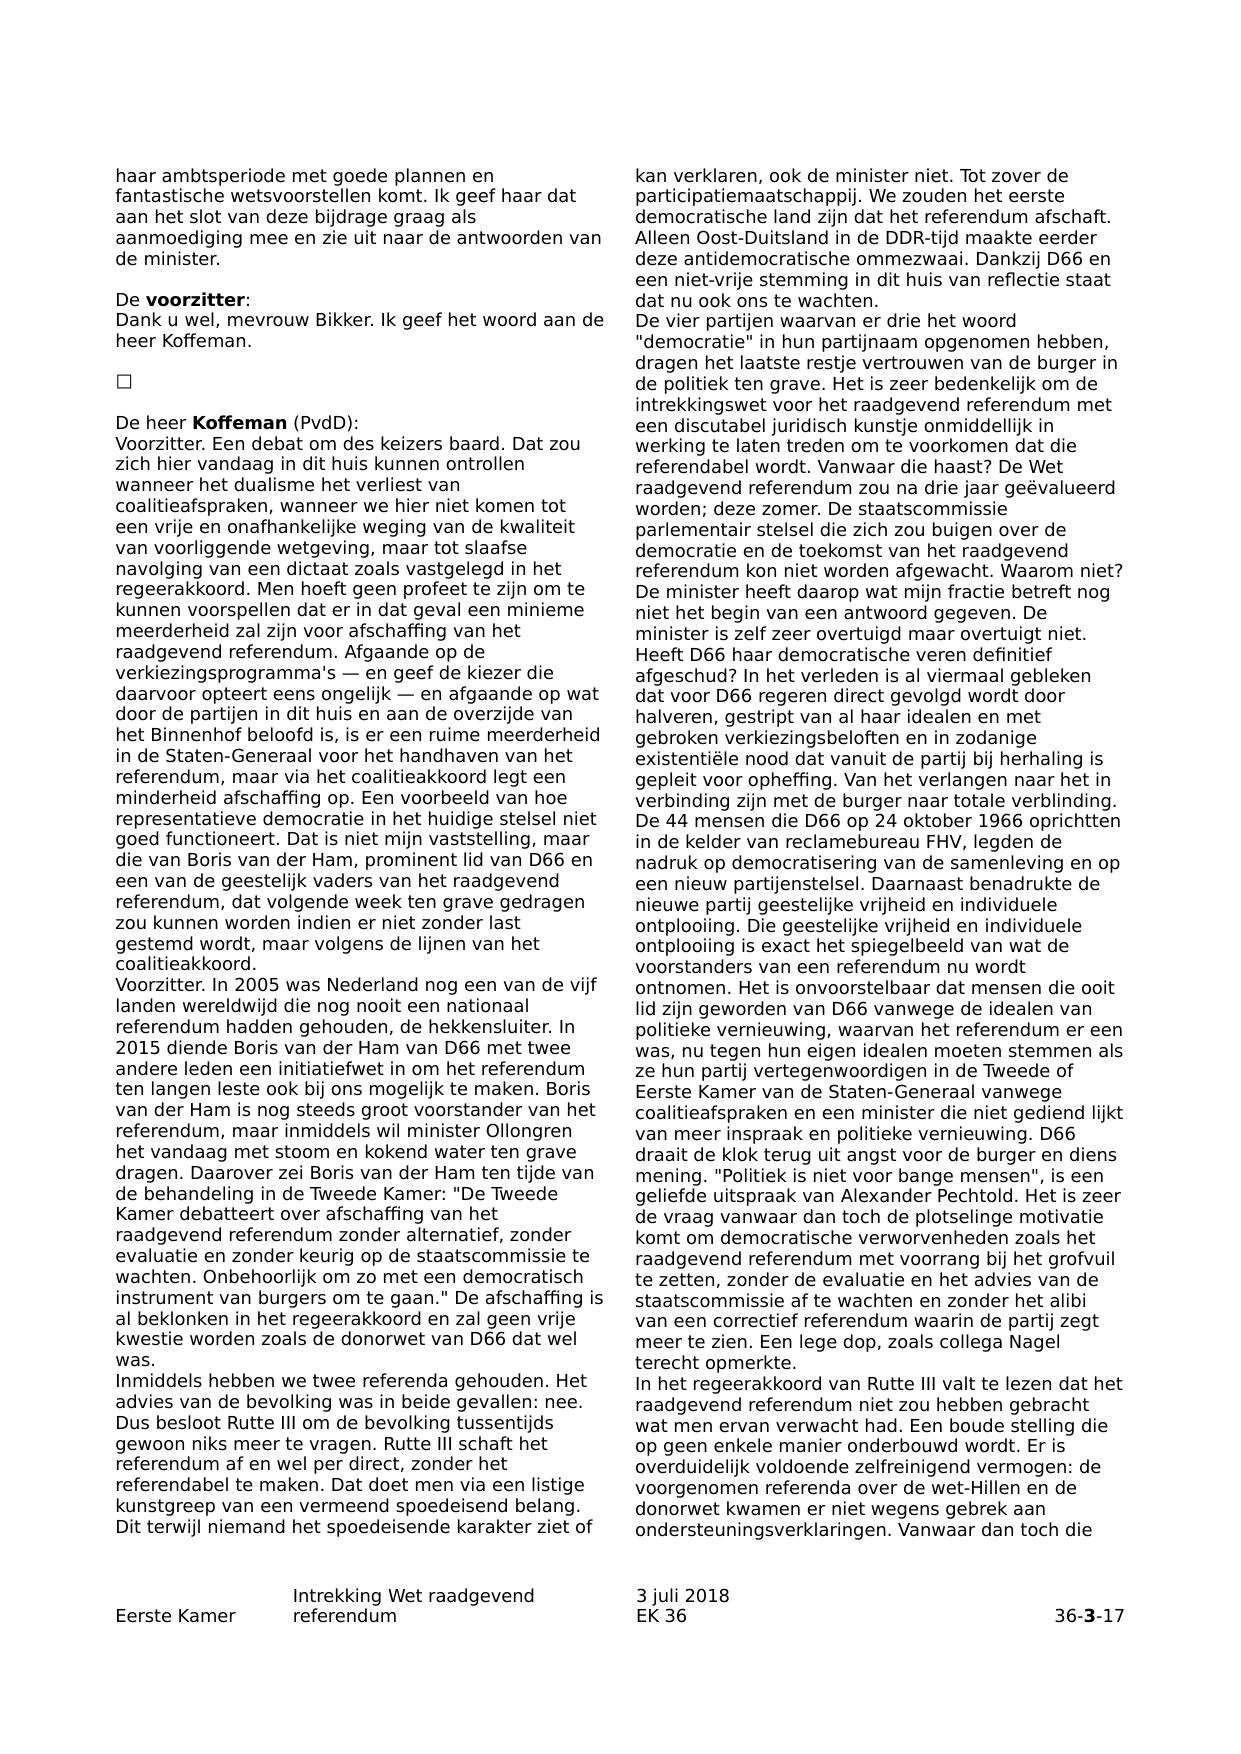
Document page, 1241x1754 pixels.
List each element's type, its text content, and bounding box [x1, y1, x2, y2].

text Voorzitter. In 2005 was Nederland nog een van de vijf landen wereldwijd die nog nooit een nationaal referendum hadden gehouden, de hekkensluiter. In 2015 diende Boris van der Ham van D66 met twee andere leden een initiatiefwet in om het referendum ten langen leste ook bij ons mogelijk te maken. Boris van der Ham is nog steeds groot voorstander van het referendum, maar inmiddels wil minister Ollongren het vandaag met stoom en kokend water ten grave dragen. Daarover zei Boris van der Ham ten tijde van de behandeling in de Tweede Kamer: "De Tweede Kamer debatteert over afschaffing van het raadgevend referendum zonder alternatief, zonder evaluatie en zonder keurig op de staatscommissie te wachten. Onbehoorlijk om zo met een democratisch instrument van burgers om te gaan." De afschaffing is al beklonken in het regeerakkoord en zal geen vrije kwestie worden zoals de donorwet van D66 dat wel was. [115, 975, 605, 1371]
text De 44 mensen die D66 op 24 oktober 1966 oprichtten in de kelder van reclamebureau FHV, legden de nadruk op democratisering van de samenleving en op een nieuw partijenstelsel. Daarnaast benadrukte de nieuwe partij geestelijke vrijheid en individuele ontplooiing. Die geestelijke vrijheid en individuele ontplooiing is exact het spiegelbeeld van wat de voorstanders van een referendum nu wordt ontnomen. Het is onvoorstelbaar dat mensen die ooit lid zijn geworden van D66 vanwege de idealen van politieke vernieuwing, waarvan het referendum er een was, nu tegen hun eigen idealen moeten stemmen als ze hun partij vertegenwoordigen in de Tweede of Eerste Kamer van de Staten-Generaal vanwege coalitieafspraken en een minister die niet gediend lijkt van meer inspraak en politieke vernieuwing. D66 draait de klok terug uit angst voor de burger en diens mening. "Politiek is niet voor bange mensen", is een geliefde uitspraak van Alexander Pechtold. Het is zeer de vraag vanwaar dan toch de plotselinge motivatie komt om democratische verworvenheden zoals het raadgevend referendum met voorrang bij het grofvuil te zetten, zonder de evaluatie en het advies van de staatscommissie af te wachten en zonder het alibi van een correctief referendum waarin de partij zegt meer te zien. Een lege dop, zoals collega Nagel terecht opmerkte. [635, 811, 1125, 1374]
text In het regeerakkoord van Rutte III valt te lezen dat het raadgevend referendum niet zou hebben gebracht wat men ervan verwacht had. Een boude stelling die op geen enkele manier onderbouwd wordt. Er is overduidelijk voldoende zelfreinigend vermogen: de voorgenomen referenda over de wet-Hillen en de donorwet kwamen er niet wegens gebrek aan ondersteuningsverklaringen. Vanwaar dan toch die [635, 1374, 1125, 1540]
text De voorzitter: [115, 289, 605, 310]
text kan verklaren, ook de minister niet. Tot zover de participatiemaatschappij. We zouden het eerste democratische land zijn dat het referendum afschaft. Alleen Oost-Duitsland in de DDR-tijd maakte eerder deze antidemocratische ommezwaai. Dankzij D66 en een niet-vrije stemming in dit huis van reflectie staat dat nu ook ons te wachten. [635, 165, 1125, 311]
text Voorzitter. Een debat om des keizers baard. Dat zou zich hier vandaag in dit huis kunnen ontrollen wanneer het dualisme het verliest van coalitieafspraken, wanneer we hier niet komen tot een vrije en onafhankelijke weging van de kwaliteit van voorliggende wetgeving, maar tot slaafse navolging van een dictaat zoals vastgelegd in het regeerakkoord. Men hoeft geen profeet te zijn om te kunnen voorspellen dat er in dat geval een minieme meerderheid zal zijn voor afschaffing van het raadgevend referendum. Afgaande op de verkiezingsprogramma's — en geef de kiezer die daarvoor opteert eens ongelijk — en afgaande op wat door de partijen in dit huis en aan de overzijde van het Binnenhof beloofd is, is er een ruime meerderheid in de Staten-Generaal voor het handhaven van het referendum, maar via het coalitieakkoord legt een minderheid afschaffing op. Een voorbeeld van hoe representatieve democratie in het huidige stelsel niet goed functioneert. Dat is niet mijn vaststelling, maar die van Boris van der Ham, prominent lid van D66 en een van de geestelijk vaders van het raadgevend referendum, dat volgende week ten grave gedragen zou kunnen worden indien er niet zonder last gestemd wordt, maar volgens de lijnen van het coalitieakkoord. [115, 433, 605, 975]
text De vier partijen waarvan er drie het woord "democratie" in hun partijnaam opgenomen hebben, dragen het laatste restje vertrouwen van de burger in de politiek ten grave. Het is zeer bedenkelijk om de intrekkingswet voor het raadgevend referendum met een discutabel juridisch kunstje onmiddellijk in werking te laten treden om te voorkomen dat die referendabel wordt. Vanwaar die haast? De Wet raadgevend referendum zou na drie jaar geëvalueerd worden; deze zomer. De staatscommissie parlementair stelsel die zich zou buigen over de democratie en de toekomst van het raadgevend referendum kon niet worden afgewacht. Waarom niet? De minister heeft daarop wat mijn fractie betreft nog niet het begin van een antwoord gegeven. De minister is zelf zeer overtuigd maar overtuigt niet. Heeft D66 haar democratische veren definitief afgeschud? In het verleden is al viermaal gebleken dat voor D66 regeren direct gevolgd wordt door halveren, gestript van al haar idealen en met gebroken verkiezingsbeloften en in zodanige existentiële nood dat vanuit de partij bij herhaling is gepleit voor opheffing. Van het verlangen naar het in verbinding zijn met de burger naar totale verblinding. [635, 311, 1125, 811]
text ⬜ [115, 372, 605, 393]
text De heer Koffeman (PvdD): [115, 413, 605, 433]
text Inmiddels hebben we twee referenda gehouden. Het advies van de bevolking was in beide gevallen: nee. Dus besloot Rutte III om de bevolking tussentijds gewoon niks meer te vragen. Rutte III schaft het referendum af en wel per direct, zonder het referendabel te maken. Dat doet men via een listige kunstgreep van een vermeend spoedeisend belang. Dit terwijl niemand het spoedeisende karakter ziet of [115, 1371, 605, 1537]
text Dank u wel, mevrouw Bikker. Ik geef het woord aan de heer Koffeman. [115, 310, 605, 352]
text haar ambtsperiode met goede plannen en fantastische wetsvoorstellen komt. Ik geef haar dat aan het slot van deze bijdrage graag als aanmoediging mee en zie uit naar de antwoorden van de minister. [115, 165, 605, 269]
